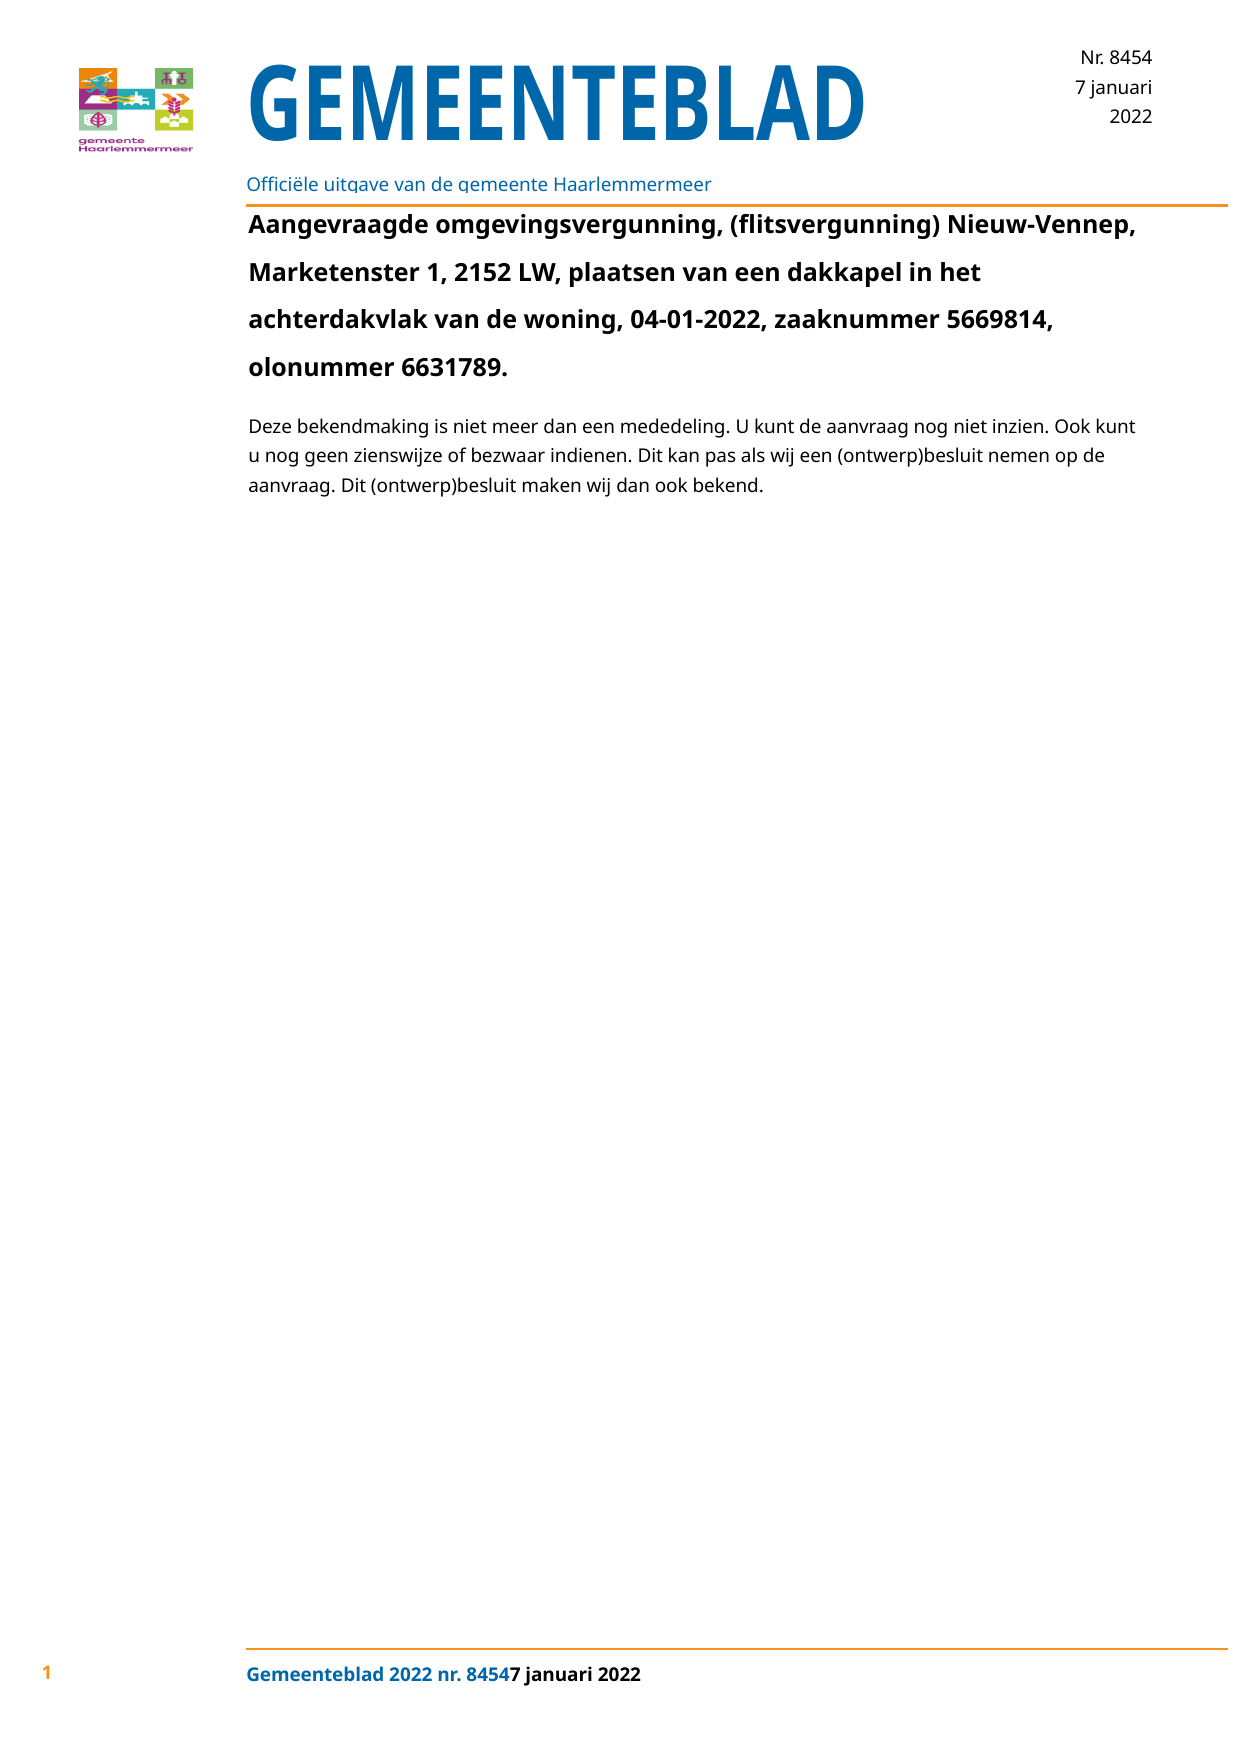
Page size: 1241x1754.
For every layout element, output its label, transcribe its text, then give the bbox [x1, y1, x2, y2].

picture [41, 47, 231, 172]
text Aangevraagde omgevingsvergunning, (flitsvergunning) Nieuw-Vennep, Marketenster 1, 2152 LW, plaatsen van een dakkapel in het achterdakvlak van de woning, 04-01-2022, zaaknummer 5669814, olonummer 6631789. [248, 207, 1152, 384]
text Deze bekendmaking is niet meer dan een mededeling. U kunt de aanvraag nog niet inzien. Ook kunt u nog geen zienswijze of bezwaar indienen. Dit kan pas als wij een (ontwerp)besluit nemen op de aanvraag. Dit (ontwerp)besluit maken wij dan ook bekend. [248, 413, 1152, 498]
